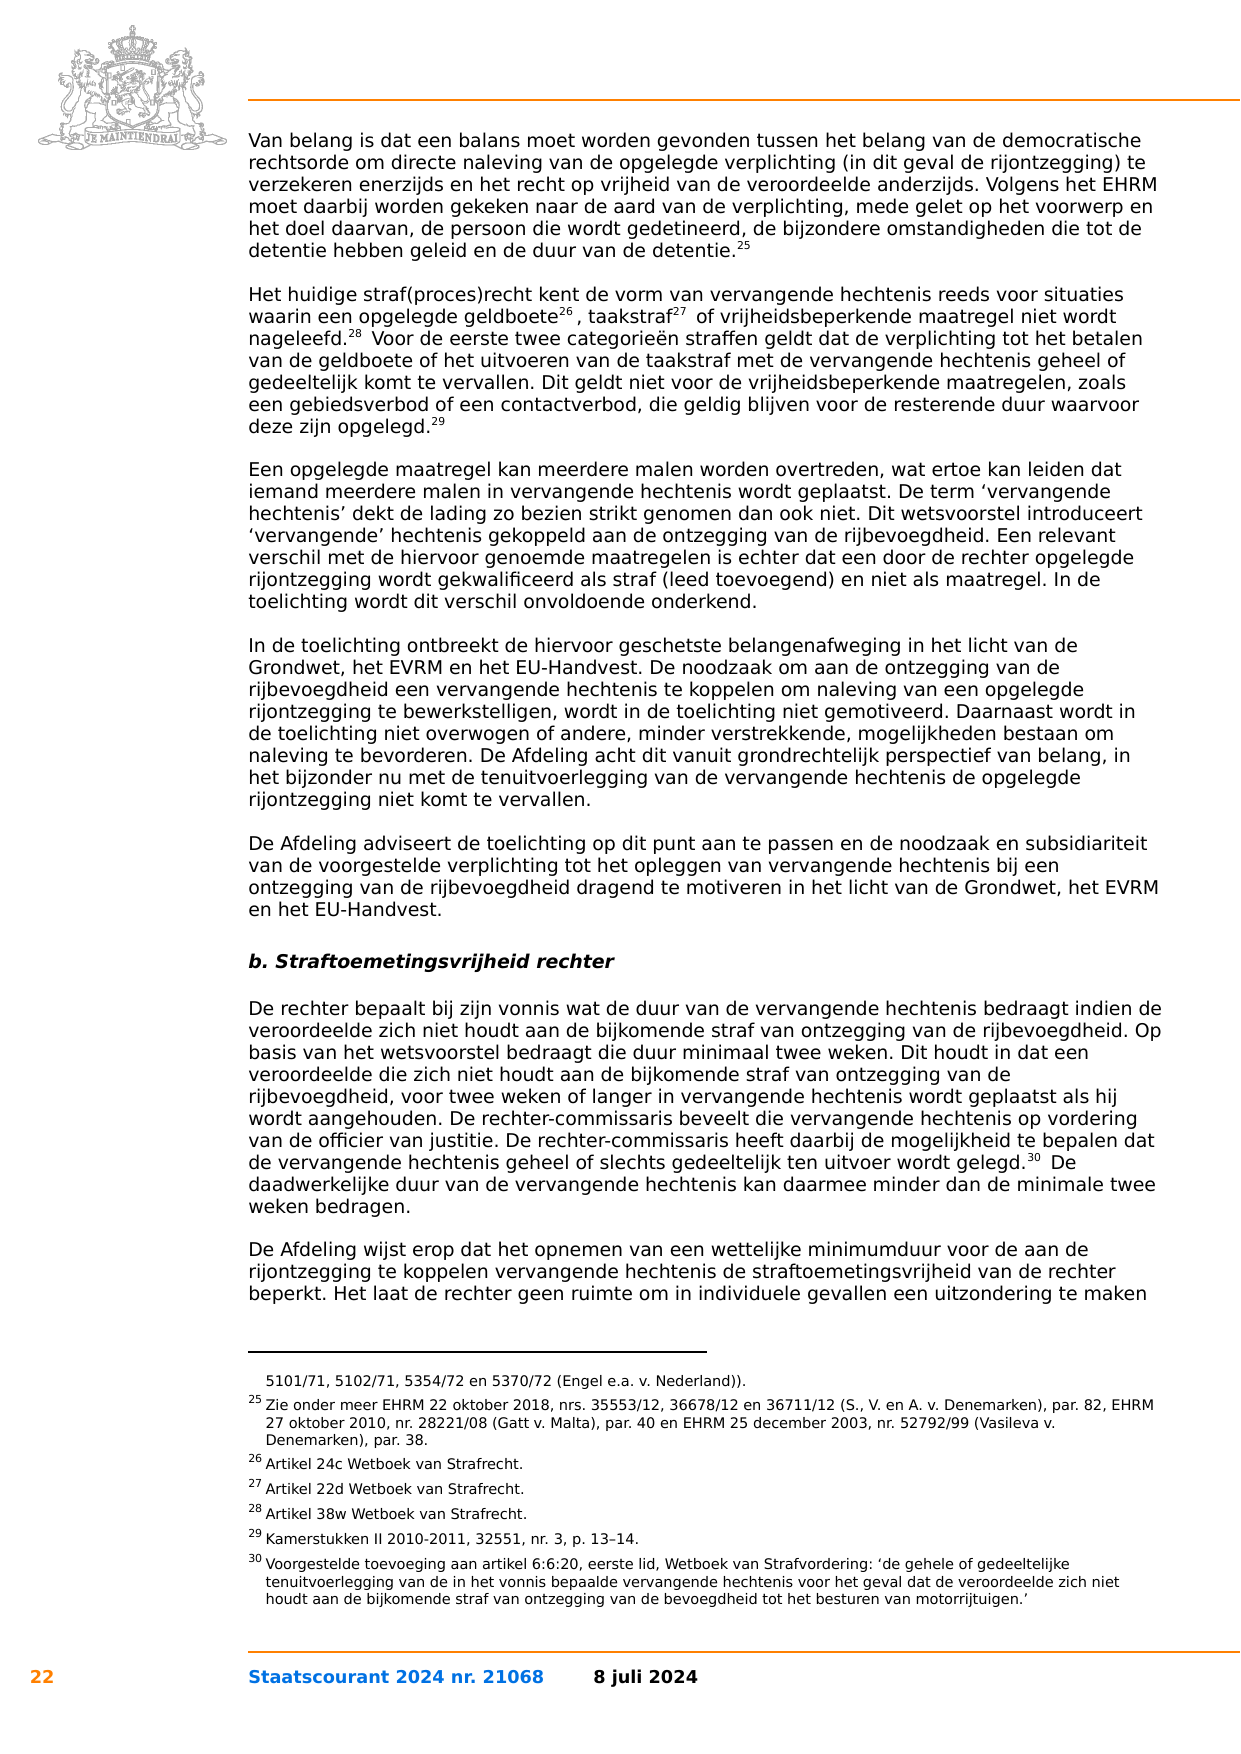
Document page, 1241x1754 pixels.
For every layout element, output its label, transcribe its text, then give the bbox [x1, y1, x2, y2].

text In de toelichting ontbreekt de hiervoor geschetste belangenafweging in het licht van de Grondwet, het EVRM en het EU-Handvest. De noodzaak om aan de ontzegging van de rijbevoegdheid een vervangende hechtenis te koppelen om naleving van een opgelegde rijontzegging te bewerkstelligen, wordt in de toelichting niet gemotiveerd. Daarnaast wordt in de toelichting niet overwogen of andere, minder verstrekkende, mogelijkheden bestaan om naleving te bevorderen. De Afdeling acht dit vanuit grondrechtelijk perspectief van belang, in het bijzonder nu met de tenuitvoerlegging van de vervangende hechtenis de opgelegde rijontzegging niet komt te vervallen. [248, 635, 1163, 811]
picture [38, 25, 227, 150]
text De rechter bepaalt bij zijn vonnis wat de duur van de vervangende hechtenis bedraagt indien de veroordeelde zich niet houdt aan de bijkomende straf van ontzegging van de rijbevoegdheid. Op basis van het wetsvoorstel bedraagt die duur minimaal twee weken. Dit houdt in dat een veroordeelde die zich niet houdt aan de bijkomende straf van ontzegging van de rijbevoegdheid, voor twee weken of langer in vervangende hechtenis wordt geplaatst als hij wordt aangehouden. De rechter-commissaris beveelt die vervangende hechtenis op vordering van de officier van justitie. De rechter-commissaris heeft daarbij de mogelijkheid te bepalen dat de vervangende hechtenis geheel of slechts gedeeltelijk ten uitvoer wordt gelegd. De daadwerkelijke duur van de vervangende hechtenis kan daarmee minder dan de minimale twee weken bedragen. [248, 998, 1163, 1217]
text Artikel 22d Wetboek van Strafrecht. [248, 1477, 1163, 1499]
text Zie onder meer EHRM 22 oktober 2018, nrs. 35553/12, 36678/12 en 36711/12 (S., V. en A. v. Denemarken), par. 82, EHRM 27 oktober 2010, nr. 28221/08 (Gatt v. Malta), par. 40 en EHRM 25 december 2003, nr. 52792/99 (Vasileva v. Denemarken), par. 38. [248, 1393, 1163, 1449]
text Van belang is dat een balans moet worden gevonden tussen het belang van de democratische rechtsorde om directe naleving van de opgelegde verplichting (in dit geval de rijontzegging) te verzekeren enerzijds en het recht op vrijheid van de veroordeelde anderzijds. Volgens het EHRM moet daarbij worden gekeken naar de aard van de verplichting, mede gelet op het voorwerp en het doel daarvan, de persoon die wordt gedetineerd, de bijzondere omstandigheden die tot de detentie hebben geleid en de duur van de detentie. [248, 130, 1163, 262]
text Artikel 24c Wetboek van Strafrecht. [248, 1452, 1163, 1474]
text Kamerstukken II 2010-2011, 32551, nr. 3, p. 13–14. [248, 1527, 1163, 1549]
text Een opgelegde maatregel kan meerdere malen worden overtreden, wat ertoe kan leiden dat iemand meerdere malen in vervangende hechtenis wordt geplaatst. De term ‘vervangende hechtenis’ dekt de lading zo bezien strikt genomen dan ook niet. Dit wetsvoorstel introduceert ‘vervangende’ hechtenis gekoppeld aan de ontzegging van de rijbevoegdheid. Een relevant verschil met de hiervoor genoemde maatregelen is echter dat een door de rechter opgelegde rijontzegging wordt gekwalificeerd als straf (leed toevoegend) en niet als maatregel. In de toelichting wordt dit verschil onvoldoende onderkend. [248, 459, 1163, 613]
subtitle b. Straftoemetingsvrijheid rechter [248, 951, 1163, 973]
text Het huidige straf(proces)recht kent de vorm van vervangende hechtenis reeds voor situaties waarin een opgelegde geldboete, taakstraf of vrijheidsbeperkende maatregel niet wordt nageleefd. Voor de eerste twee categorieën straffen geldt dat de verplichting tot het betalen van de geldboete of het uitvoeren van de taakstraf met de vervangende hechtenis geheel of gedeeltelijk komt te vervallen. Dit geldt niet voor de vrijheidsbeperkende maatregelen, zoals een gebiedsverbod of een contactverbod, die geldig blijven voor de resterende duur waarvoor deze zijn opgelegd. [248, 284, 1163, 437]
text 5101/71, 5102/71, 5354/72 en 5370/72 (Engel e.a. v. Nederland)). [248, 1373, 1163, 1390]
text Voorgestelde toevoeging aan artikel 6:6:20, eerste lid, Wetboek van Strafvordering: ‘de gehele of gedeeltelijke tenuitvoerlegging van de in het vonnis bepaalde vervangende hechtenis voor het geval dat de veroordeelde zich niet houdt aan de bijkomende straf van ontzegging van de bevoegdheid tot het besturen van motorrijtuigen.’ [248, 1552, 1163, 1608]
text De Afdeling wijst erop dat het opnemen van een wettelijke minimumduur voor de aan de rijontzegging te koppelen vervangende hechtenis de straftoemetingsvrijheid van de rechter beperkt. Het laat de rechter geen ruimte om in individuele gevallen een uitzondering te maken [248, 1239, 1163, 1305]
text De Afdeling adviseert de toelichting op dit punt aan te passen en de noodzaak en subsidiariteit van de voorgestelde verplichting tot het opleggen van vervangende hechtenis bij een ontzegging van de rijbevoegdheid dragend te motiveren in het licht van de Grondwet, het EVRM en het EU-Handvest. [248, 833, 1163, 921]
text Artikel 38w Wetboek van Strafrecht. [248, 1502, 1163, 1524]
